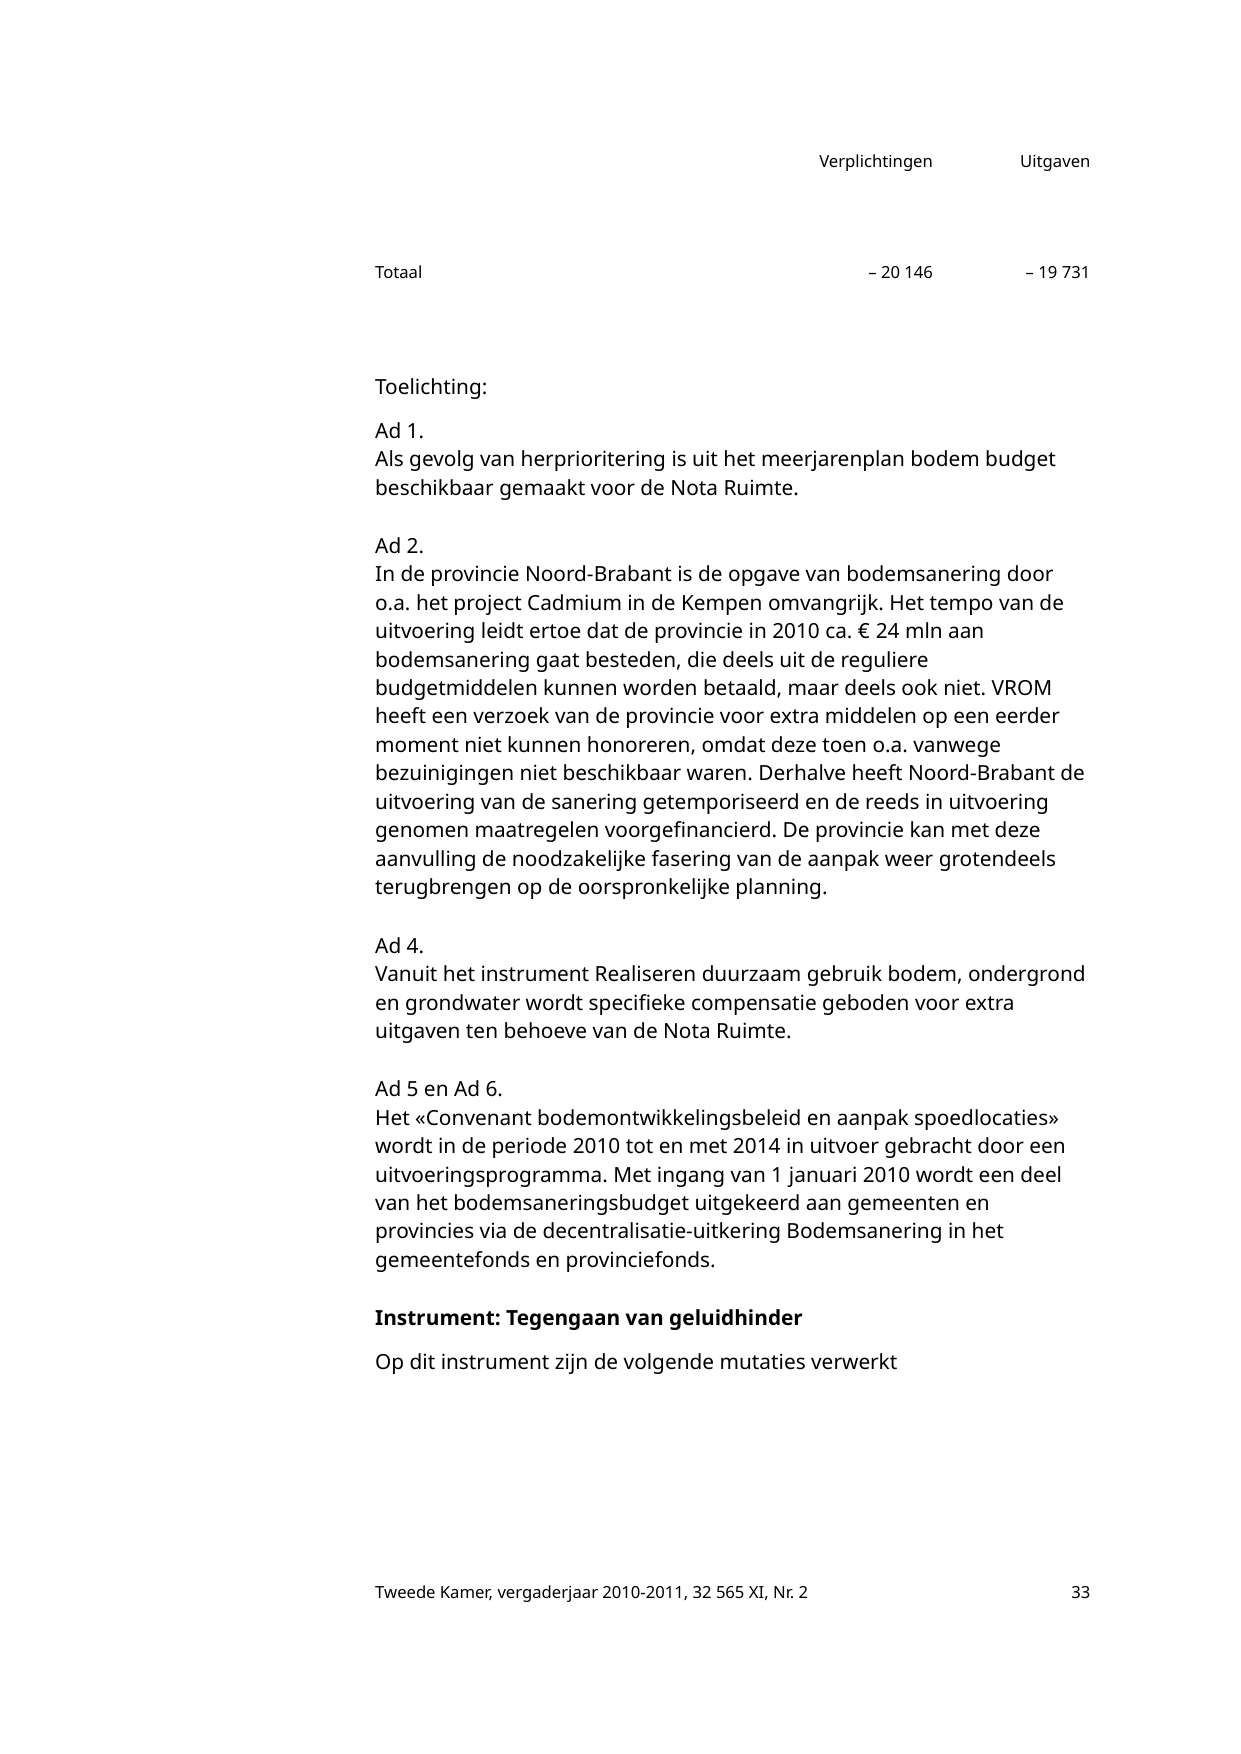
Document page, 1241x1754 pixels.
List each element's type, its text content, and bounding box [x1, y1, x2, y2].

text Ad 1. [375, 416, 1090, 444]
text Instrument: Tegengaan van geluidhinder [375, 1303, 1090, 1332]
table_cell [375, 209, 775, 261]
table_cell – 20 146 [775, 261, 933, 314]
text Als gevolg van herprioritering is uit het meerjarenplan bodem budget beschikbaar gemaakt voor de Nota Ruimte. [375, 444, 1090, 501]
table_cell [775, 209, 933, 261]
text Het «Convenant bodemontwikkelingsbeleid en aanpak spoedlocaties» wordt in de periode 2010 tot en met 2014 in uitvoer gebracht door een uitvoeringsprogramma. Met ingang van 1 januari 2010 wordt een deel van het bodemsaneringsbudget uitgekeerd aan gemeenten en provincies via de decentralisatie-uitkering Bodemsanering in het gemeentefonds en provinciefonds. [375, 1103, 1090, 1273]
table_header Uitgaven [933, 150, 1090, 208]
text Ad 4. [375, 931, 1090, 959]
text Ad 2. [375, 531, 1090, 559]
table_cell – 19 731 [933, 261, 1090, 314]
table_header [375, 150, 775, 208]
text Ad 5 en Ad 6. [375, 1074, 1090, 1103]
table_cell [933, 209, 1090, 261]
text In de provincie Noord-Brabant is de opgave van bodemsanering door o.a. het project Cadmium in de Kempen omvangrijk. Het tempo van de uitvoering leidt ertoe dat de provincie in 2010 ca. € 24 mln aan bodemsanering gaat besteden, die deels uit de reguliere budgetmiddelen kunnen worden betaald, maar deels ook niet. VROM heeft een verzoek van de provincie voor extra middelen op een eerder moment niet kunnen honoreren, omdat deze toen o.a. vanwege bezuinigingen niet beschikbaar waren. Derhalve heeft Noord-Brabant de uitvoering van de sanering getemporiseerd en de reeds in uitvoering genomen maatregelen voorgefinancierd. De provincie kan met deze aanvulling de noodzakelijke fasering van de aanpak weer grotendeels terugbrengen op de oorspronkelijke planning. [375, 559, 1090, 901]
text Op dit instrument zijn de volgende mutaties verwerkt [375, 1347, 1090, 1375]
table_cell Totaal [375, 261, 775, 314]
text Toelichting: [375, 372, 1090, 401]
text Vanuit het instrument Realiseren duurzaam gebruik bodem, ondergrond en grondwater wordt specifieke compensatie geboden voor extra uitgaven ten behoeve van de Nota Ruimte. [375, 959, 1090, 1044]
table_header Verplichtingen [775, 150, 933, 208]
